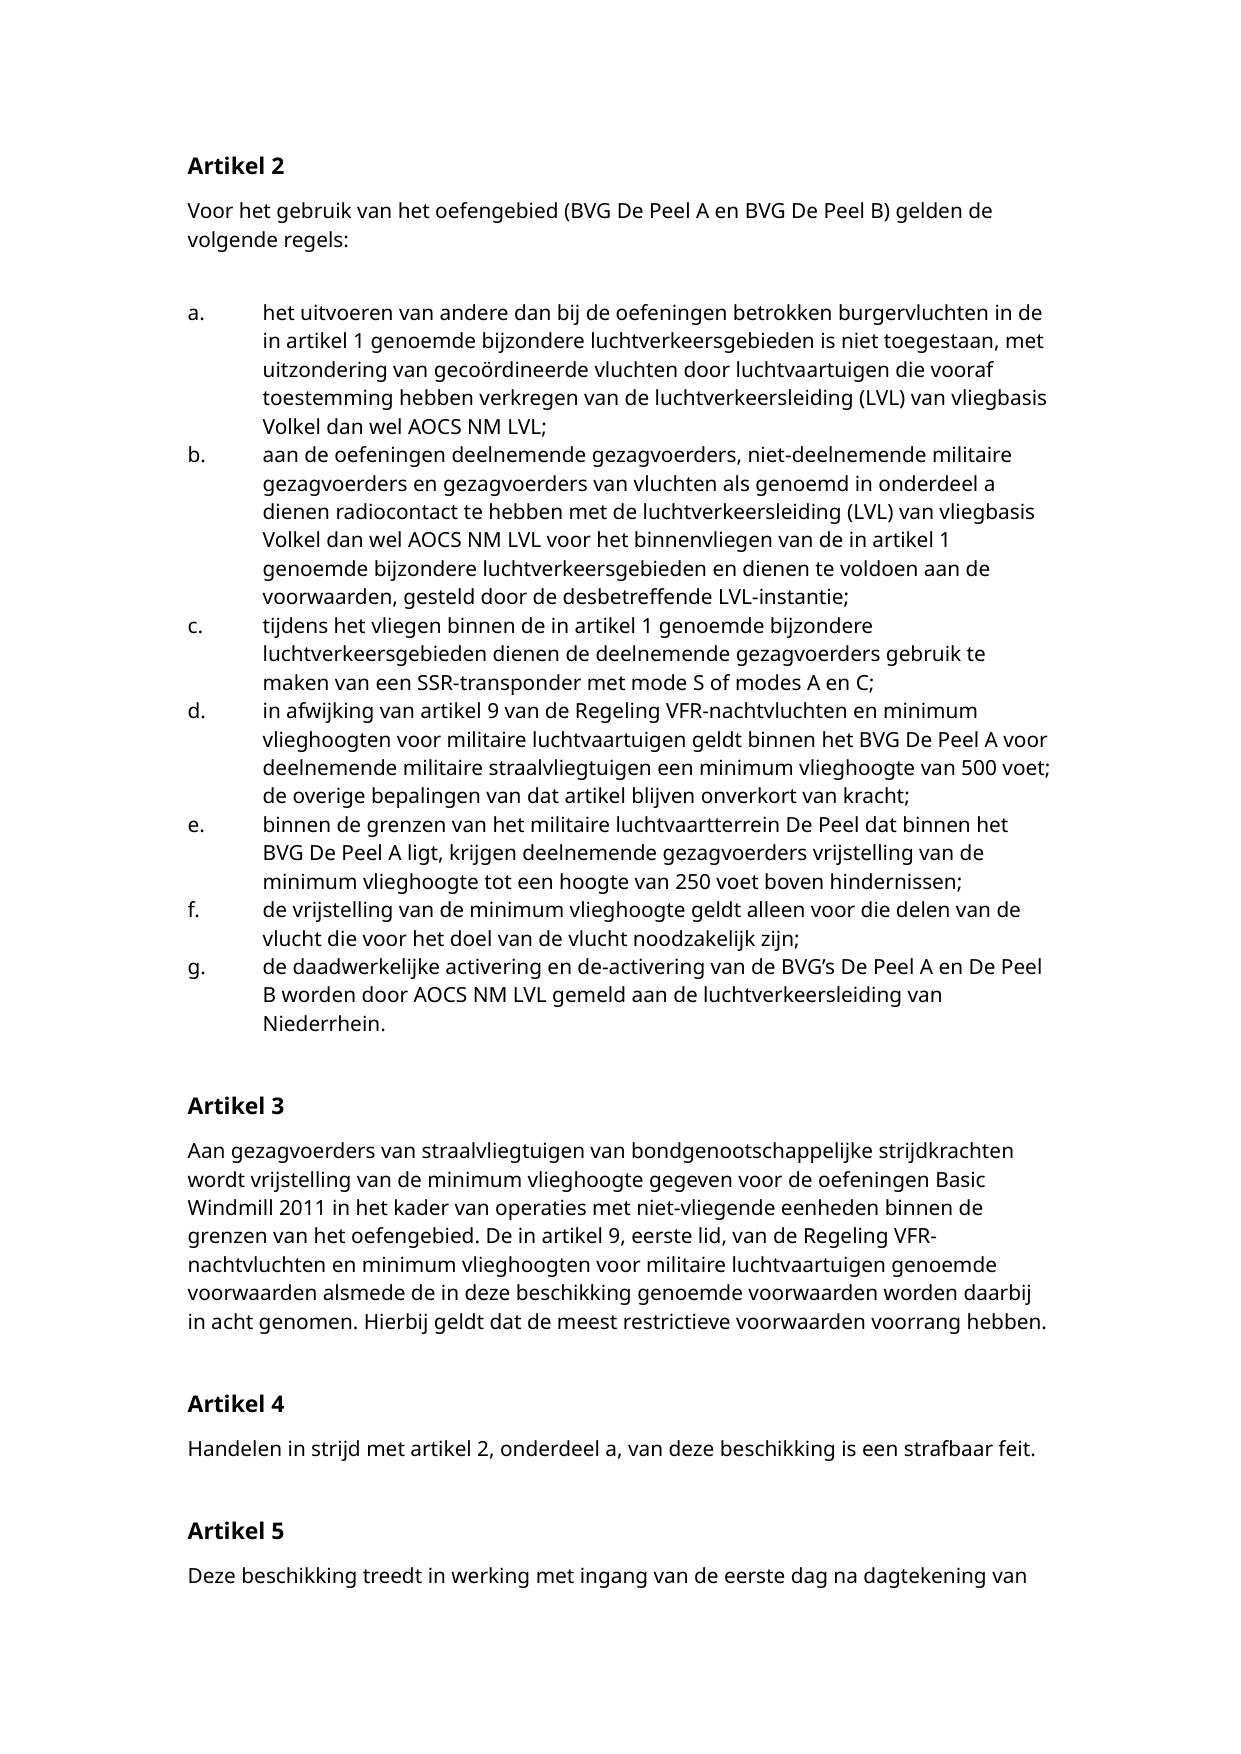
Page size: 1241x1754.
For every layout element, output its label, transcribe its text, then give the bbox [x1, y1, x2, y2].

text Deze beschikking treedt in werking met ingang van de eerste dag na dagtekening van [187, 1561, 1053, 1590]
subtitle Artikel 2 [187, 150, 1053, 181]
list binnen de grenzen van het militaire luchtvaartterrein De Peel dat binnen het BVG De Peel A ligt, krijgen deelnemende gezagvoerders vrijstelling van de minimum vlieghoogte tot een hoogte van 250 voet boven hindernissen; [187, 810, 1053, 895]
text Handelen in strijd met artikel 2, onderdeel a, van deze beschikking is een strafbaar feit. [187, 1434, 1053, 1462]
subtitle Artikel 3 [187, 1090, 1053, 1121]
list in afwijking van artikel 9 van de Regeling VFR-nachtvluchten en minimum vlieghoogten voor militaire luchtvaartuigen geldt binnen het BVG De Peel A voor deelnemende militaire straalvliegtuigen een minimum vlieghoogte van 500 voet; de overige bepalingen van dat artikel blijven onverkort van kracht; [187, 696, 1053, 810]
text Voor het gebruik van het oefengebied (BVG De Peel A en BVG De Peel B) gelden de volgende regels: [187, 196, 1053, 253]
list tijdens het vliegen binnen de in artikel 1 genoemde bijzondere luchtverkeersgebieden dienen de deelnemende gezagvoerders gebruik te maken van een SSR-transponder met mode S of modes A en C; [187, 611, 1053, 696]
list het uitvoeren van andere dan bij de oefeningen betrokken burgervluchten in de in artikel 1 genoemde bijzondere luchtverkeersgebieden is niet toegestaan, met uitzondering van gecoördineerde vluchten door luchtvaartuigen die vooraf toestemming hebben verkregen van de luchtverkeersleiding (LVL) van vliegbasis Volkel dan wel AOCS NM LVL; [187, 298, 1053, 440]
list aan de oefeningen deelnemende gezagvoerders, niet-deelnemende militaire gezagvoerders en gezagvoerders van vluchten als genoemd in onderdeel a dienen radiocontact te hebben met de luchtverkeersleiding (LVL) van vliegbasis Volkel dan wel AOCS NM LVL voor het binnenvliegen van de in artikel 1 genoemde bijzondere luchtverkeersgebieden en dienen te voldoen aan de voorwaarden, gesteld door de desbetreffende LVL-instantie; [187, 440, 1053, 611]
list de daadwerkelijke activering en de-activering van de BVG’s De Peel A en De Peel B worden door AOCS NM LVL gemeld aan de luchtverkeersleiding van Niederrhein. [187, 952, 1053, 1037]
subtitle Artikel 5 [187, 1515, 1053, 1546]
text Aan gezagvoerders van straalvliegtuigen van bondgenootschappelijke strijdkrachten wordt vrijstelling van de minimum vlieghoogte gegeven voor de oefeningen Basic Windmill 2011 in het kader van operaties met niet-vliegende eenheden binnen de grenzen van het oefengebied. De in artikel 9, eerste lid, van de Regeling VFR-nachtvluchten en minimum vlieghoogten voor militaire luchtvaartuigen genoemde voorwaarden alsmede de in deze beschikking genoemde voorwaarden worden daarbij in acht genomen. Hierbij geldt dat de meest restrictieve voorwaarden voorrang hebben. [187, 1136, 1053, 1335]
list de vrijstelling van de minimum vlieghoogte geldt alleen voor die delen van de vlucht die voor het doel van de vlucht noodzakelijk zijn; [187, 895, 1053, 952]
subtitle Artikel 4 [187, 1388, 1053, 1419]
